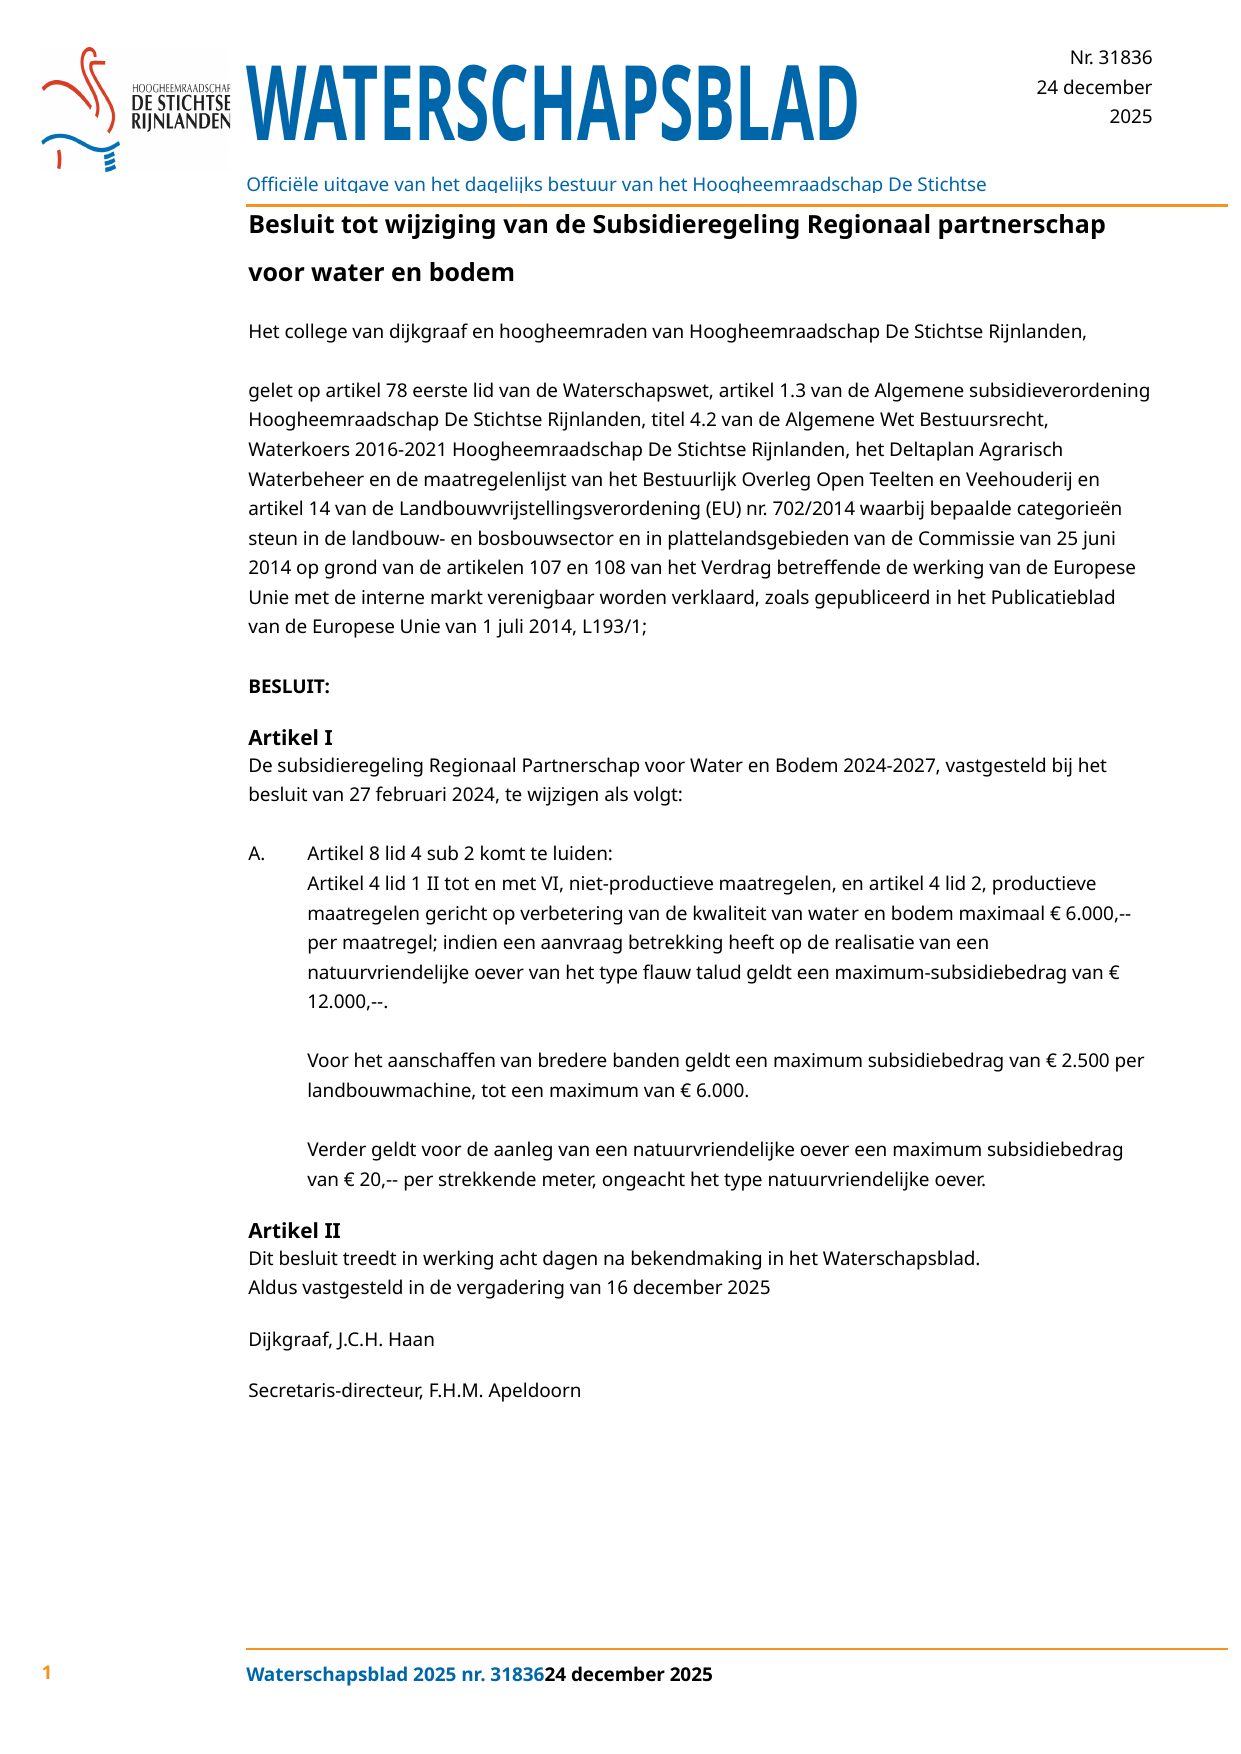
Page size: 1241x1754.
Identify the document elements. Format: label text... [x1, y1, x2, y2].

text gelet op artikel 78 eerste lid van de Waterschapswet, artikel 1.3 van de Algemene subsidieverordening Hoogheemraadschap De Stichtse Rijnlanden, titel 4.2 van de Algemene Wet Bestuursrecht, Waterkoers 2016-2021 Hoogheemraadschap De Stichtse Rijnlanden, het Deltaplan Agrarisch Waterbeheer en de maatregelenlijst van het Bestuurlijk Overleg Open Teelten en Veehouderij en artikel 14 van de Landbouwvrijstellingsverordening (EU) nr. 702/2014 waarbij bepaalde categorieën steun in de landbouw- en bosbouwsector en in plattelandsgebieden van de Commissie van 25 juni 2014 op grond van de artikelen 107 en 108 van het Verdrag betreffende de werking van de Europese Unie met de interne markt verenigbaar worden verklaard, zoals gepubliceerd in het Publicatieblad van de Europese Unie van 1 juli 2014, L193/1; [248, 377, 1152, 639]
text De subsidieregeling Regionaal Partnerschap voor Water en Bodem 2024-2027, vastgesteld bij het besluit van 27 februari 2024, te wijzigen als volgt: [248, 752, 1152, 807]
list Voor het aanschaffen van bredere banden geldt een maximum subsidiebedrag van € 2.500 per landbouwmachine, tot een maximum van € 6.000. [248, 1048, 1152, 1103]
text Artikel II [248, 1216, 1152, 1245]
text Het college van dijkgraaf en hoogheemraden van Hoogheemraadschap De Stichtse Rijnlanden, [248, 318, 1152, 344]
text Secretaris-directeur, F.H.M. Apeldoorn [248, 1377, 1152, 1403]
picture [41, 47, 231, 172]
list Artikel 8 lid 4 sub 2 komt te luiden: [248, 841, 1152, 866]
text Aldus vastgesteld in de vergadering van 16 december 2025 [248, 1274, 1152, 1300]
list Artikel 4 lid 1 II tot en met VI, niet-productieve maatregelen, en artikel 4 lid 2, productieve maatregelen gericht op verbetering van de kwaliteit van water en bodem maximaal € 6.000,-- per maatregel; indien een aanvraag betrekking heeft op de realisatie van een natuurvriendelijke oever van het type flauw talud geldt een maximum-subsidiebedrag van € 12.000,--. [248, 870, 1152, 1014]
text Dit besluit treedt in werking acht dagen na bekendmaking in het Waterschapsblad. [248, 1245, 1152, 1271]
text Besluit tot wijziging van de Subsidieregeling Regionaal partnerschap voor water en bodem [248, 207, 1152, 288]
text BESLUIT: [248, 673, 1152, 699]
text Dijkgraaf, J.C.H. Haan [248, 1326, 1152, 1352]
list Verder geldt voor de aanleg van een natuurvriendelijke oever een maximum subsidiebedrag van € 20,-- per strekkende meter, ongeacht het type natuurvriendelijke oever. [248, 1136, 1152, 1192]
text Artikel I [248, 723, 1152, 752]
